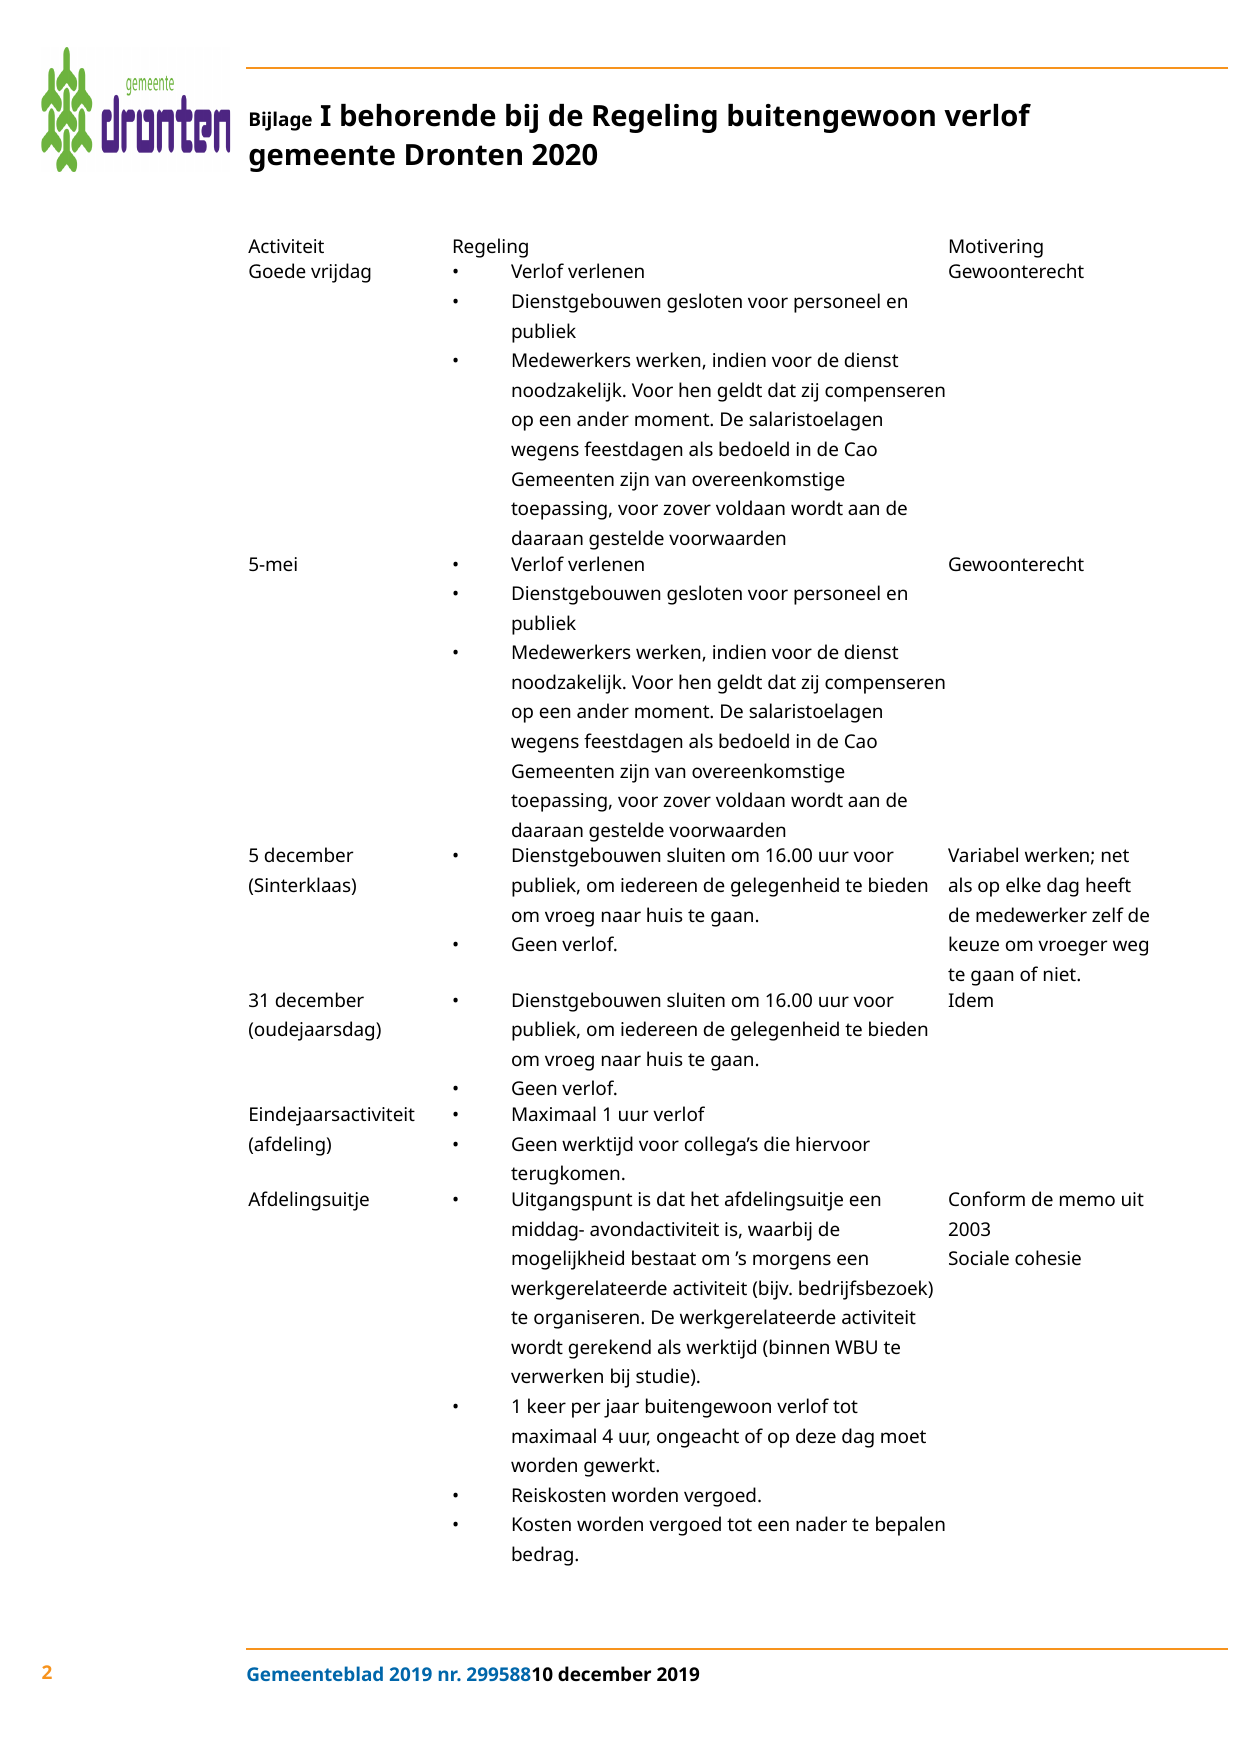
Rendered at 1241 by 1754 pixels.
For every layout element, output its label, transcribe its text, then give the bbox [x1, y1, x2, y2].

table_cell Verlof verlenen Dienstgebouwen gesloten voor personeel en publiek Medewerkers werken, indien voor de dienst noodzakelijk. Voor hen geldt dat zij compenseren op een ander moment. De salaristoelagen wegens feestdagen als bedoeld in de Cao Gemeenten zijn van overeenkomstige toepassing, voor zover voldaan wordt aan de daaraan gestelde voorwaarden [452, 551, 948, 843]
table_cell Uitgangspunt is dat het afdelingsuitje een middag- avondactiviteit is, waarbij de mogelijkheid bestaat om ’s morgens een werkgerelateerde activiteit (bijv. bedrijfsbezoek) te organiseren. De werkgerelateerde activiteit wordt gerekend als werktijd (binnen WBU te verwerken bij studie). 1 keer per jaar buitengewoon verlof tot maximaal 4 uur, ongeacht of op deze dag moet worden gewerkt. Reiskosten worden vergoed. Kosten worden vergoed tot een nader te bepalen bedrag. [452, 1186, 948, 1567]
table_cell Verlof verlenen Dienstgebouwen gesloten voor personeel en publiek Medewerkers werken, indien voor de dienst noodzakelijk. Voor hen geldt dat zij compenseren op een ander moment. De salaristoelagen wegens feestdagen als bedoeld in de Cao Gemeenten zijn van overeenkomstige toepassing, voor zover voldaan wordt aan de daaraan gestelde voorwaarden [452, 259, 948, 551]
table_cell 5-mei [248, 551, 452, 843]
table_cell Gewoonterecht [948, 551, 1152, 843]
table_cell Gewoonterecht [948, 259, 1152, 551]
table_cell Idem [948, 987, 1152, 1101]
text Bijlage I behorende bij de Regeling buitengewoon verlof gemeente Dronten 2020 [248, 95, 1152, 174]
table_cell 31 december (oudejaarsdag) [248, 987, 452, 1101]
table_cell Dienstgebouwen sluiten om 16.00 uur voor publiek, om iedereen de gelegenheid te bieden om vroeg naar huis te gaan. Geen verlof. [452, 987, 948, 1101]
table_cell Goede vrijdag [248, 259, 452, 551]
table_cell Afdelingsuitje [248, 1186, 452, 1567]
table_cell Variabel werken; net als op elke dag heeft de medewerker zelf de keuze om vroeger weg te gaan of niet. [948, 843, 1152, 987]
picture [41, 47, 231, 172]
table_header Activiteit [248, 233, 452, 259]
table_cell Conform de memo uit 2003 Sociale cohesie [948, 1186, 1152, 1567]
table_cell Dienstgebouwen sluiten om 16.00 uur voor publiek, om iedereen de gelegenheid te bieden om vroeg naar huis te gaan. Geen verlof. [452, 843, 948, 987]
table_cell Eindejaarsactiviteit (afdeling) [248, 1101, 452, 1186]
table_cell [948, 1101, 1152, 1186]
table_header Regeling [452, 233, 948, 259]
table_cell Maximaal 1 uur verlof Geen werktijd voor collega’s die hiervoor terugkomen. [452, 1101, 948, 1186]
table_cell 5 december (Sinterklaas) [248, 843, 452, 987]
table_header Motivering [948, 233, 1152, 259]
